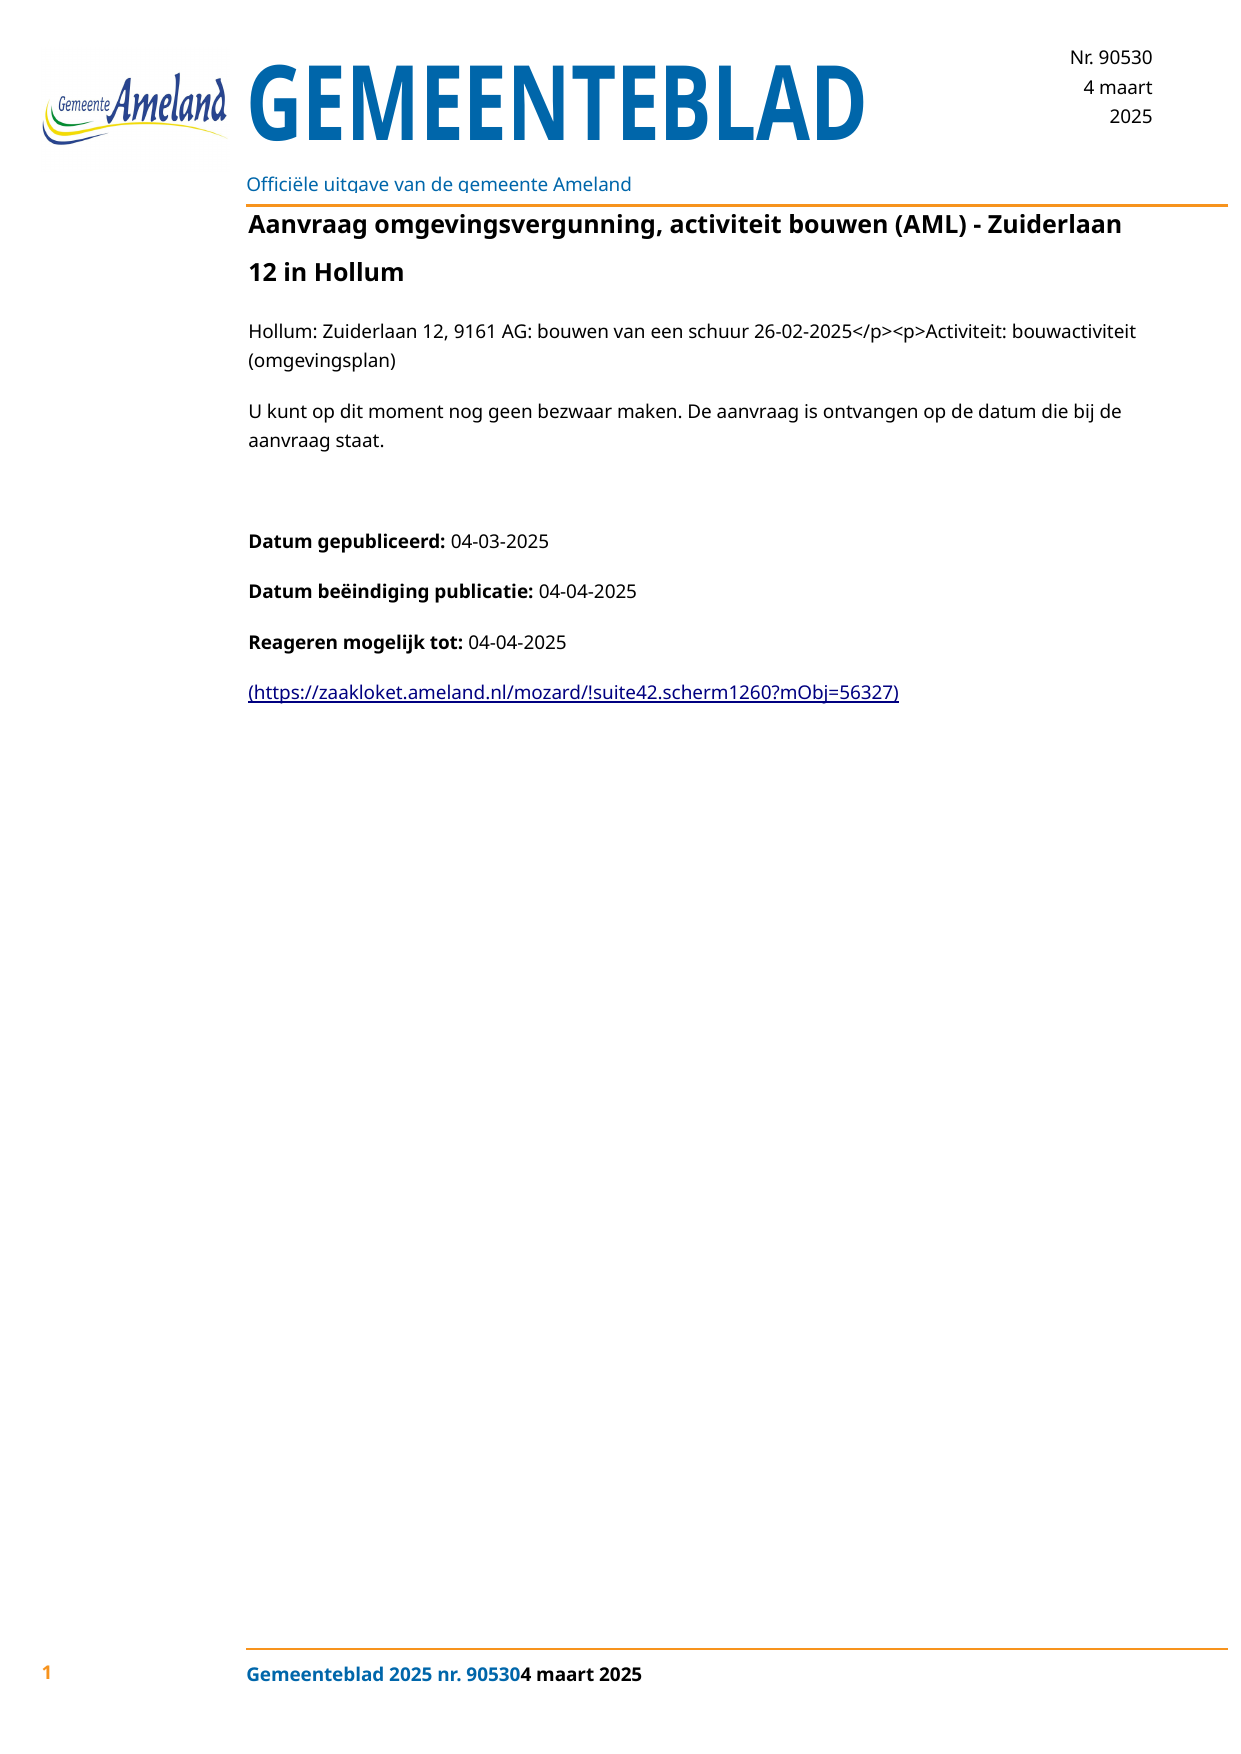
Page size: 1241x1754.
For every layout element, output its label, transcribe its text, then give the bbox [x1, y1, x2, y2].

text Hollum: Zuiderlaan 12, 9161 AG: bouwen van een schuur 26-02-2025</p><p>Activiteit: bouwactiviteit (omgevingsplan) [248, 318, 1152, 373]
text U kunt op dit moment nog geen bezwaar maken. De aanvraag is ontvangen op de datum die bij de aanvraag staat. [248, 398, 1152, 453]
text Aanvraag omgevingsvergunning, activiteit bouwen (AML) - Zuiderlaan 12 in Hollum [248, 207, 1152, 288]
text Datum gepubliceerd: 04-03-2025 [248, 528, 1152, 554]
text Reageren mogelijk tot: 04-04-2025 [248, 629, 1152, 655]
picture [41, 47, 231, 172]
text Datum beëindiging publicatie: 04-04-2025 [248, 579, 1152, 604]
text (https://zaakloket.ameland.nl/mozard/!suite42.scherm1260?mObj=56327) [248, 679, 1152, 705]
